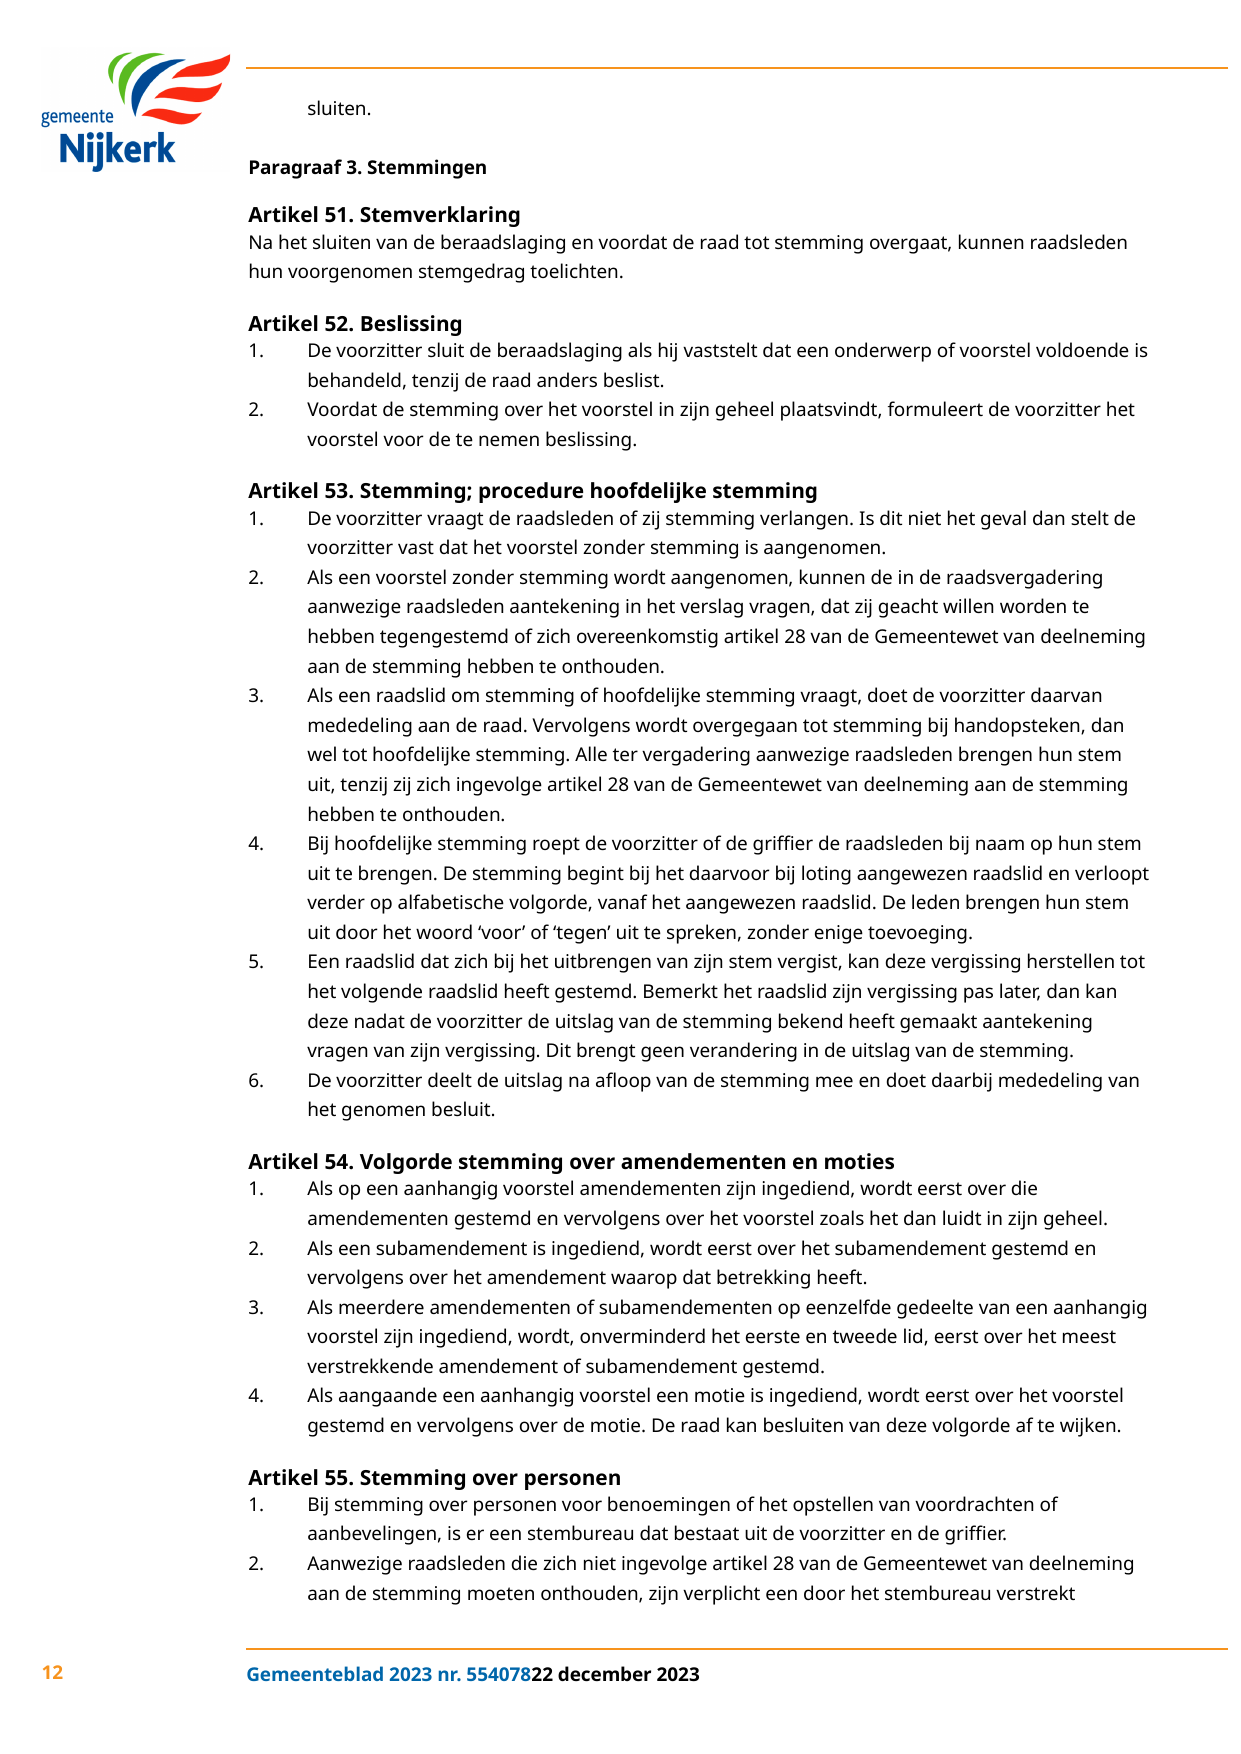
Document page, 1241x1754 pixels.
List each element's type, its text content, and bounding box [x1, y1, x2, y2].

text Artikel 55. Stemming over personen [248, 1463, 1152, 1491]
text Artikel 53. Stemming; procedure hoofdelijke stemming [248, 477, 1152, 505]
list Aanwezige raadsleden die zich niet ingevolge artikel 28 van de Gemeentewet van deelneming aan de stemming moeten onthouden, zijn verplicht een door het stembureau verstrekt [248, 1550, 1152, 1606]
list Bij stemming over personen voor benoemingen of het opstellen van voordrachten of aanbevelingen, is er een stembureau dat bestaat uit de voorzitter en de griffier. [248, 1491, 1152, 1546]
list sluiten. [248, 95, 1152, 121]
list De voorzitter vraagt de raadsleden of zij stemming verlangen. Is dit niet het geval dan stelt de voorzitter vast dat het voorstel zonder stemming is aangenomen. [248, 505, 1152, 560]
list Als een voorstel zonder stemming wordt aangenomen, kunnen de in de raadsvergadering aanwezige raadsleden aantekening in het verslag vragen, dat zij geacht willen worden te hebben tegengestemd of zich overeenkomstig artikel 28 van de Gemeentewet van deelneming aan de stemming hebben te onthouden. [248, 564, 1152, 679]
picture [41, 47, 231, 172]
text Artikel 52. Beslissing [248, 309, 1152, 337]
list De voorzitter sluit de beraadslaging als hij vaststelt dat een onderwerp of voorstel voldoende is behandeld, tenzij de raad anders beslist. [248, 337, 1152, 393]
list Als op een aanhangig voorstel amendementen zijn ingediend, wordt eerst over die amendementen gestemd en vervolgens over het voorstel zoals het dan luidt in zijn geheel. [248, 1176, 1152, 1231]
list Voordat de stemming over het voorstel in zijn geheel plaatsvindt, formuleert de voorzitter het voorstel voor de te nemen beslissing. [248, 397, 1152, 452]
text Artikel 51. Stemverklaring [248, 201, 1152, 229]
text Paragraaf 3. Stemmingen [248, 154, 1152, 180]
list Als aangaande een aanhangig voorstel een motie is ingediend, wordt eerst over het voorstel gestemd en vervolgens over de motie. De raad kan besluiten van deze volgorde af te wijken. [248, 1383, 1152, 1438]
list Als meerdere amendementen of subamendementen op eenzelfde gedeelte van een aanhangig voorstel zijn ingediend, wordt, onverminderd het eerste en tweede lid, eerst over het meest verstrekkende amendement of subamendement gestemd. [248, 1294, 1152, 1379]
text Na het sluiten van de beraadslaging en voordat de raad tot stemming overgaat, kunnen raadsleden hun voorgenomen stemgedrag toelichten. [248, 229, 1152, 284]
list Als een subamendement is ingediend, wordt eerst over het subamendement gestemd en vervolgens over het amendement waarop dat betrekking heeft. [248, 1235, 1152, 1290]
list Als een raadslid om stemming of hoofdelijke stemming vraagt, doet de voorzitter daarvan mededeling aan de raad. Vervolgens wordt overgegaan tot stemming bij handopsteken, dan wel tot hoofdelijke stemming. Alle ter vergadering aanwezige raadsleden brengen hun stem uit, tenzij zij zich ingevolge artikel 28 van de Gemeentewet van deelneming aan de stemming hebben te onthouden. [248, 682, 1152, 827]
text Artikel 54. Volgorde stemming over amendementen en moties [248, 1147, 1152, 1176]
list Een raadslid dat zich bij het uitbrengen van zijn stem vergist, kan deze vergissing herstellen tot het volgende raadslid heeft gestemd. Bemerkt het raadslid zijn vergissing pas later, dan kan deze nadat de voorzitter de uitslag van de stemming bekend heeft gemaakt aantekening vragen van zijn vergissing. Dit brengt geen verandering in de uitslag van de stemming. [248, 949, 1152, 1063]
list De voorzitter deelt de uitslag na afloop van de stemming mee en doet daarbij mededeling van het genomen besluit. [248, 1067, 1152, 1122]
list Bij hoofdelijke stemming roept de voorzitter of de griffier de raadsleden bij naam op hun stem uit te brengen. De stemming begint bij het daarvoor bij loting aangewezen raadslid en verloopt verder op alfabetische volgorde, vanaf het aangewezen raadslid. De leden brengen hun stem uit door het woord ‘voor’ of ‘tegen’ uit te spreken, zonder enige toevoeging. [248, 830, 1152, 945]
